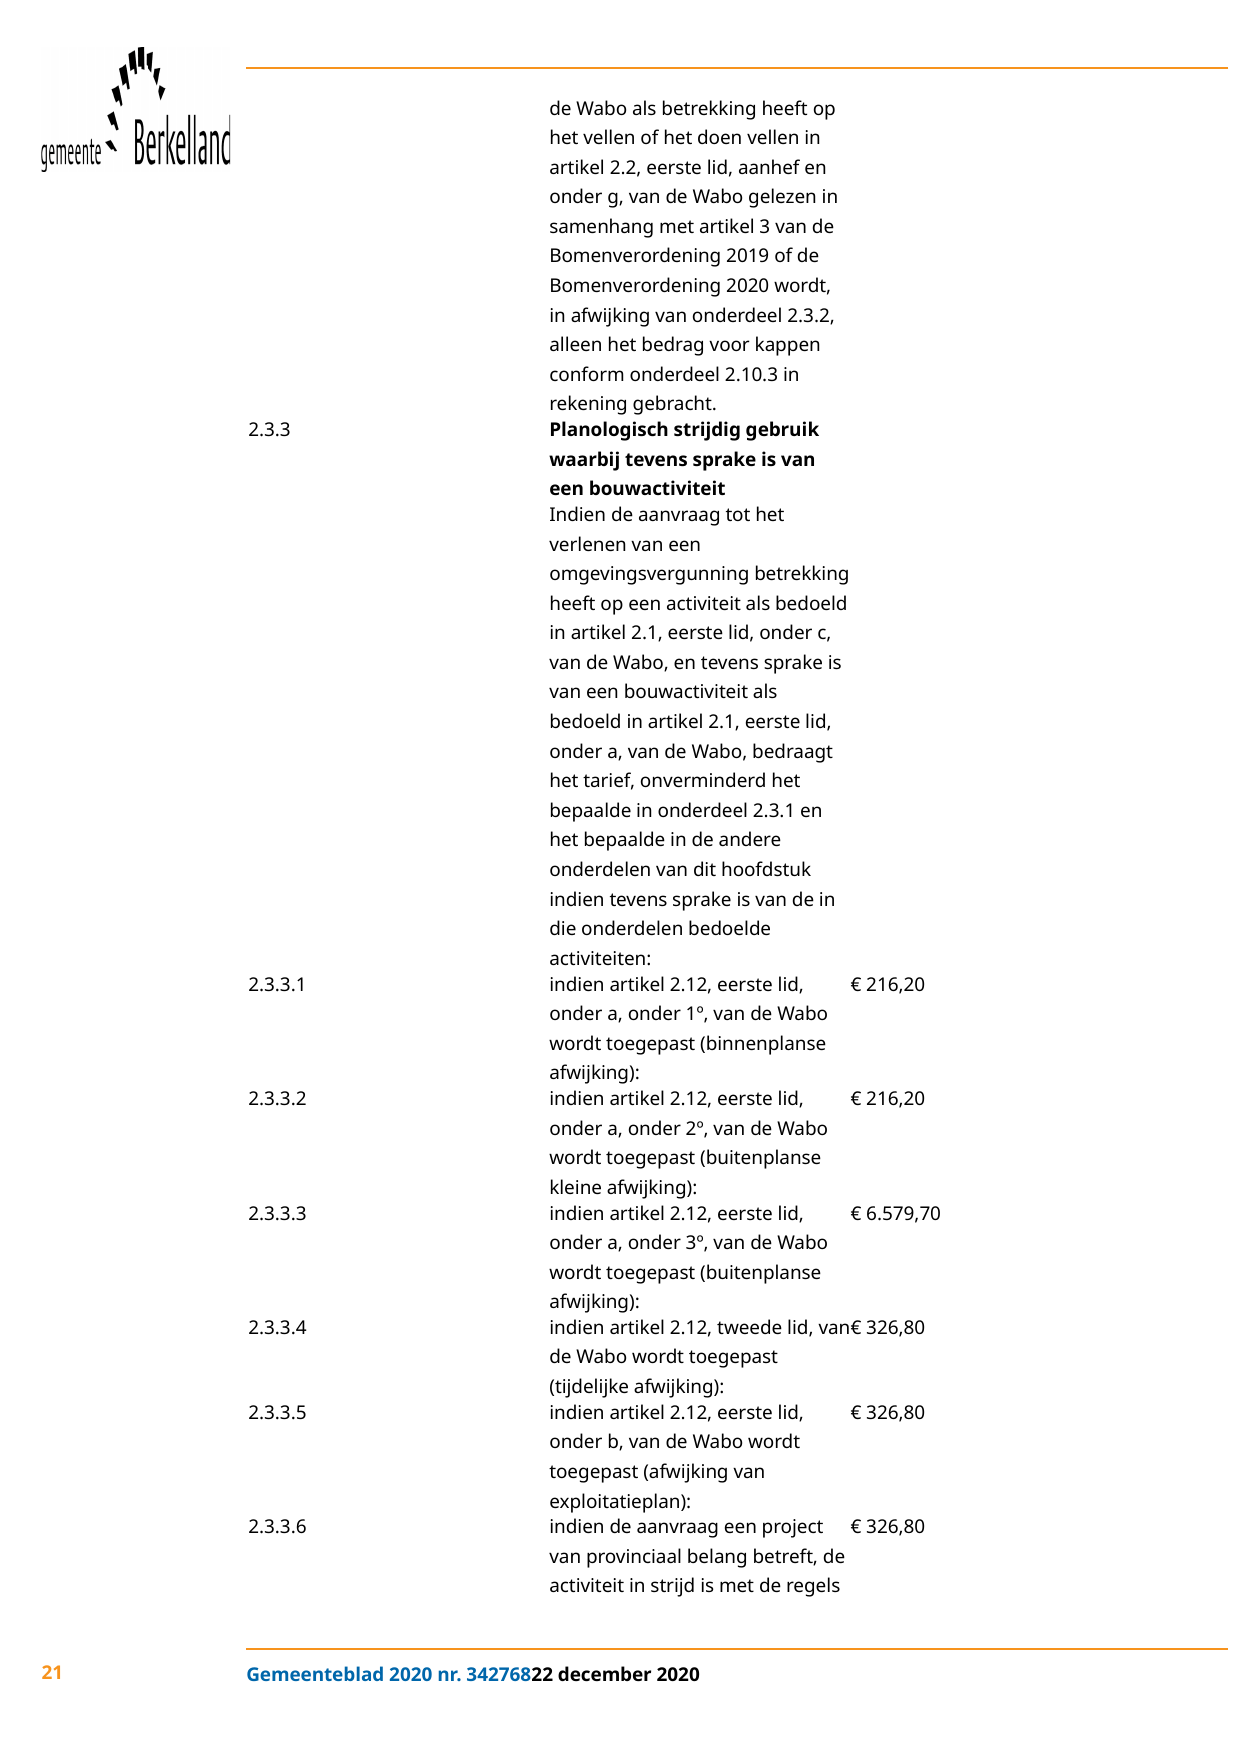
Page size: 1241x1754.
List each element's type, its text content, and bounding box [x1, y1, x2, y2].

table_cell [850, 95, 1152, 416]
table_cell Planologisch strijdig gebruik waarbij tevens sprake is van een bouwactiviteit [549, 416, 850, 501]
table_cell 2.3.3.1 [248, 971, 549, 1085]
table_cell € 326,80 [850, 1314, 1152, 1399]
table_cell indien artikel 2.12, eerste lid, onder a, onder 1º, van de Wabo wordt toegepast (binnenplanse afwijking): [549, 971, 850, 1085]
table_cell indien artikel 2.12, eerste lid, onder b, van de Wabo wordt toegepast (afwijking van exploitatieplan): [549, 1399, 850, 1513]
table_cell [850, 501, 1152, 971]
table_cell 2.3.3.3 [248, 1200, 549, 1314]
picture [41, 47, 231, 172]
table_cell 2.3.3.6 [248, 1514, 549, 1598]
table_cell indien artikel 2.12, tweede lid, van de Wabo wordt toegepast (tijdelijke afwijking): [549, 1314, 850, 1399]
table_cell € 326,80 [850, 1399, 1152, 1513]
table_cell [850, 416, 1152, 501]
table_cell [248, 95, 549, 416]
table_cell 2.3.3.2 [248, 1085, 549, 1200]
table_cell indien de aanvraag een project van provinciaal belang betreft, de activiteit in strijd is met de regels [549, 1514, 850, 1598]
table_cell Indien de aanvraag tot het verlenen van een omgevingsvergunning betrekking heeft op een activiteit als bedoeld in artikel 2.1, eerste lid, onder c, van de Wabo, en tevens sprake is van een bouwactiviteit als bedoeld in artikel 2.1, eerste lid, onder a, van de Wabo, bedraagt het tarief, onverminderd het bepaalde in onderdeel 2.3.1 en het bepaalde in de andere onderdelen van dit hoofdstuk indien tevens sprake is van de in die onderdelen bedoelde activiteiten: [549, 501, 850, 971]
table_cell indien artikel 2.12, eerste lid, onder a, onder 3º, van de Wabo wordt toegepast (buitenplanse afwijking): [549, 1200, 850, 1314]
table_cell de Wabo als betrekking heeft op het vellen of het doen vellen in artikel 2.2, eerste lid, aanhef en onder g, van de Wabo gelezen in samenhang met artikel 3 van de Bomenverordening 2019 of de Bomenverordening 2020 wordt, in afwijking van onderdeel 2.3.2, alleen het bedrag voor kappen conform onderdeel 2.10.3 in rekening gebracht. [549, 95, 850, 416]
table_cell indien artikel 2.12, eerste lid, onder a, onder 2º, van de Wabo wordt toegepast (buitenplanse kleine afwijking): [549, 1085, 850, 1200]
table_cell € 6.579,70 [850, 1200, 1152, 1314]
table_cell € 326,80 [850, 1514, 1152, 1598]
table_cell 2.3.3 [248, 416, 549, 971]
table_cell 2.3.3.4 [248, 1314, 549, 1399]
table_cell € 216,20 [850, 971, 1152, 1085]
table_cell € 216,20 [850, 1085, 1152, 1200]
table_cell 2.3.3.5 [248, 1399, 549, 1513]
